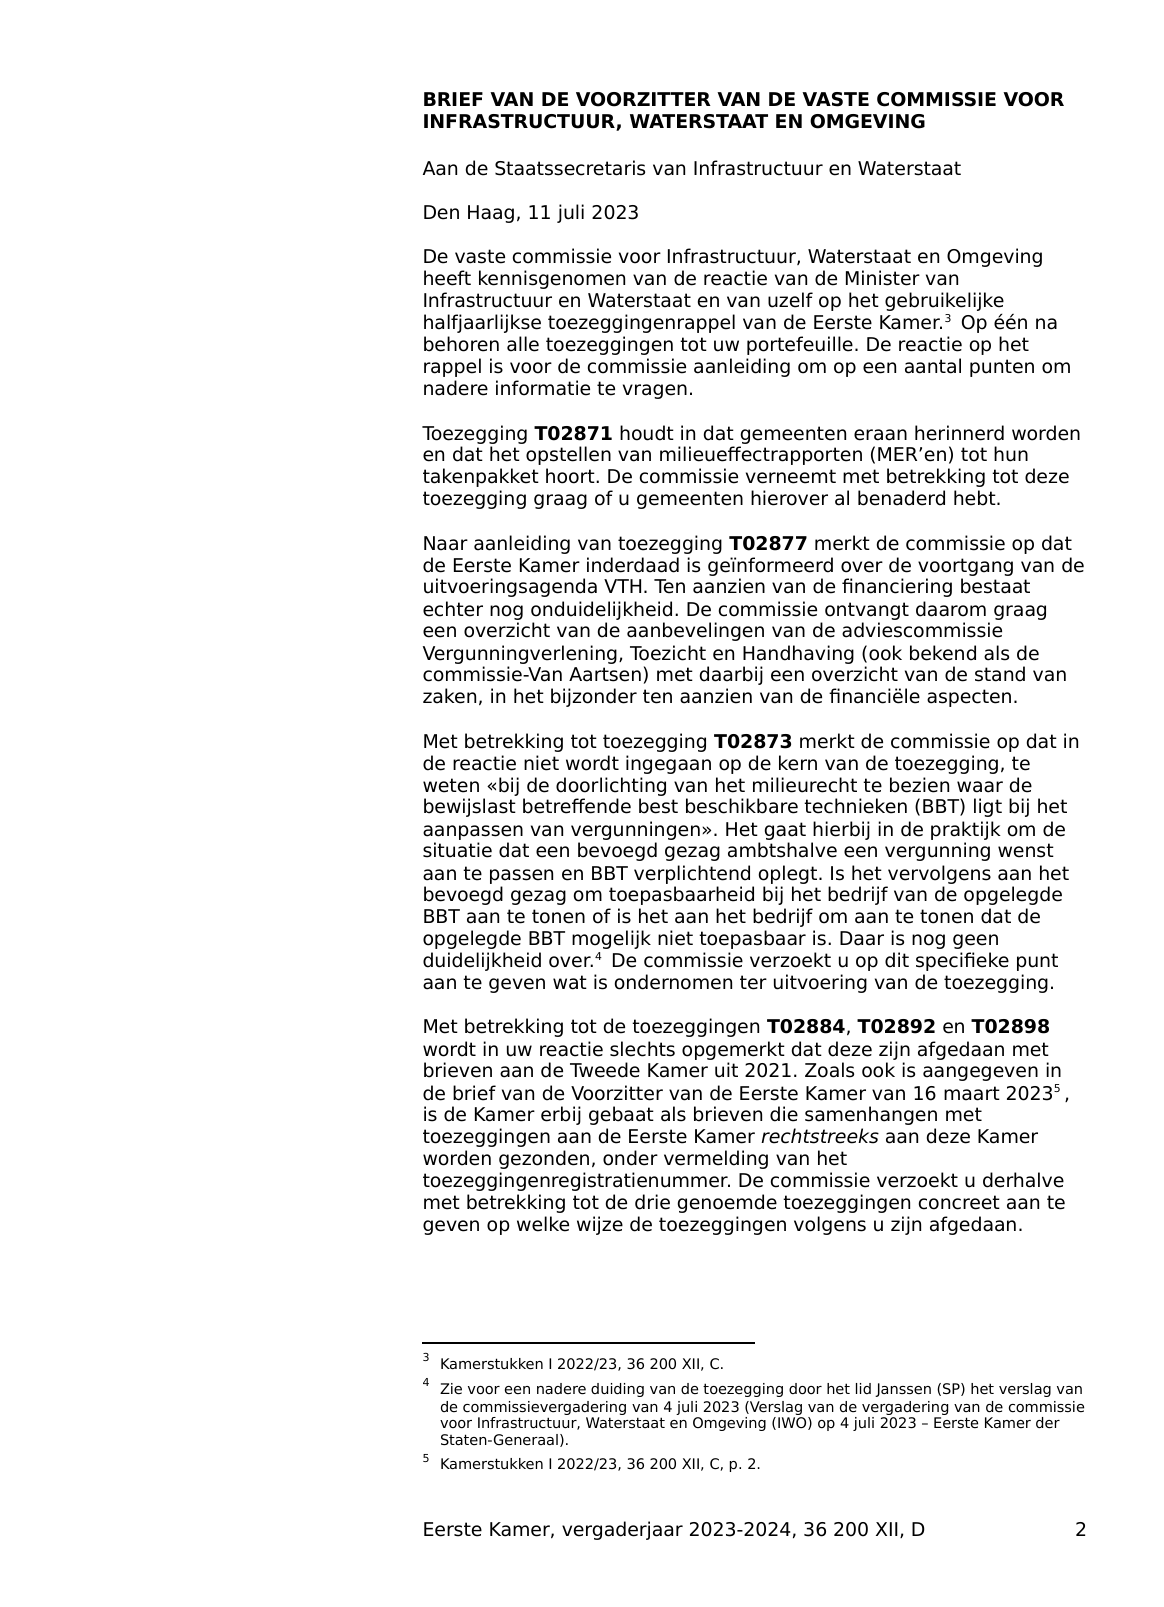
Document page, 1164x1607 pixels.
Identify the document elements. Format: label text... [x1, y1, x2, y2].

text Den Haag, 11 juli 2023 [422, 202, 1087, 224]
text De vaste commissie voor Infrastructuur, Waterstaat en Omgeving heeft kennisgenomen van de reactie van de Minister van Infrastructuur en Waterstaat en van uzelf op het gebruikelijke halfjaarlijkse toezeggingenrappel van de Eerste Kamer. Op één na behoren alle toezeggingen tot uw portefeuille. De reactie op het rappel is voor de commissie aanleiding om op een aantal punten om nadere informatie te vragen. [422, 246, 1087, 400]
text Naar aanleiding van toezegging T02877 merkt de commissie op dat de Eerste Kamer inderdaad is geïnformeerd over de voortgang van de uitvoeringsagenda VTH. Ten aanzien van de financiering bestaat echter nog onduidelijkheid. De commissie ontvangt daarom graag een overzicht van de aanbevelingen van de adviescommissie Vergunningverlening, Toezicht en Handhaving (ook bekend als de commissie-Van Aartsen) met daarbij een overzicht van de stand van zaken, in het bijzonder ten aanzien van de financiële aspecten. [422, 532, 1087, 708]
text Toezegging T02871 houdt in dat gemeenten eraan herinnerd worden en dat het opstellen van milieueffectrapporten (MER’en) tot hun takenpakket hoort. De commissie verneemt met betrekking tot deze toezegging graag of u gemeenten hierover al benaderd hebt. [422, 422, 1087, 510]
text Aan de Staatssecretaris van Infrastructuur en Waterstaat [422, 158, 1087, 180]
text Kamerstukken I 2022/23, 36 200 XII, C. [422, 1352, 1087, 1374]
text Zie voor een nadere duiding van de toezegging door het lid Janssen (SP) het verslag van de commissievergadering van 4 juli 2023 (Verslag van de vergadering van de commissie voor Infrastructuur, Waterstaat en Omgeving (IWO) op 4 juli 2023 – Eerste Kamer der Staten-Generaal). [422, 1377, 1087, 1449]
text Met betrekking tot toezegging T02873 merkt de commissie op dat in de reactie niet wordt ingegaan op de kern van de toezegging, te weten «bij de doorlichting van het milieurecht te bezien waar de bewijslast betreffende best beschikbare technieken (BBT) ligt bij het aanpassen van vergunningen». Het gaat hierbij in de praktijk om de situatie dat een bevoegd gezag ambtshalve een vergunning wenst aan te passen en BBT verplichtend oplegt. Is het vervolgens aan het bevoegd gezag om toepasbaarheid bij het bedrijf van de opgelegde BBT aan te tonen of is het aan het bedrijf om aan te tonen dat de opgelegde BBT mogelijk niet toepasbaar is. Daar is nog geen duidelijkheid over. De commissie verzoekt u op dit specifieke punt aan te geven wat is ondernomen ter uitvoering van de toezegging. [422, 731, 1087, 994]
text Met betrekking tot de toezeggingen T02884, T02892 en T02898 wordt in uw reactie slechts opgemerkt dat deze zijn afgedaan met brieven aan de Tweede Kamer uit 2021. Zoals ook is aangegeven in de brief van de Voorzitter van de Eerste Kamer van 16 maart 2023, is de Kamer erbij gebaat als brieven die samenhangen met toezeggingen aan de Eerste Kamer rechtstreeks aan deze Kamer worden gezonden, onder vermelding van het toezeggingenregistratienummer. De commissie verzoekt u derhalve met betrekking tot de drie genoemde toezeggingen concreet aan te geven op welke wijze de toezeggingen volgens u zijn afgedaan. [422, 1016, 1087, 1236]
text Kamerstukken I 2022/23, 36 200 XII, C, p. 2. [422, 1452, 1087, 1474]
subtitle BRIEF VAN DE VOORZITTER VAN DE VASTE COMMISSIE VOOR INFRASTRUCTUUR, WATERSTAAT EN OMGEVING [422, 89, 1087, 133]
